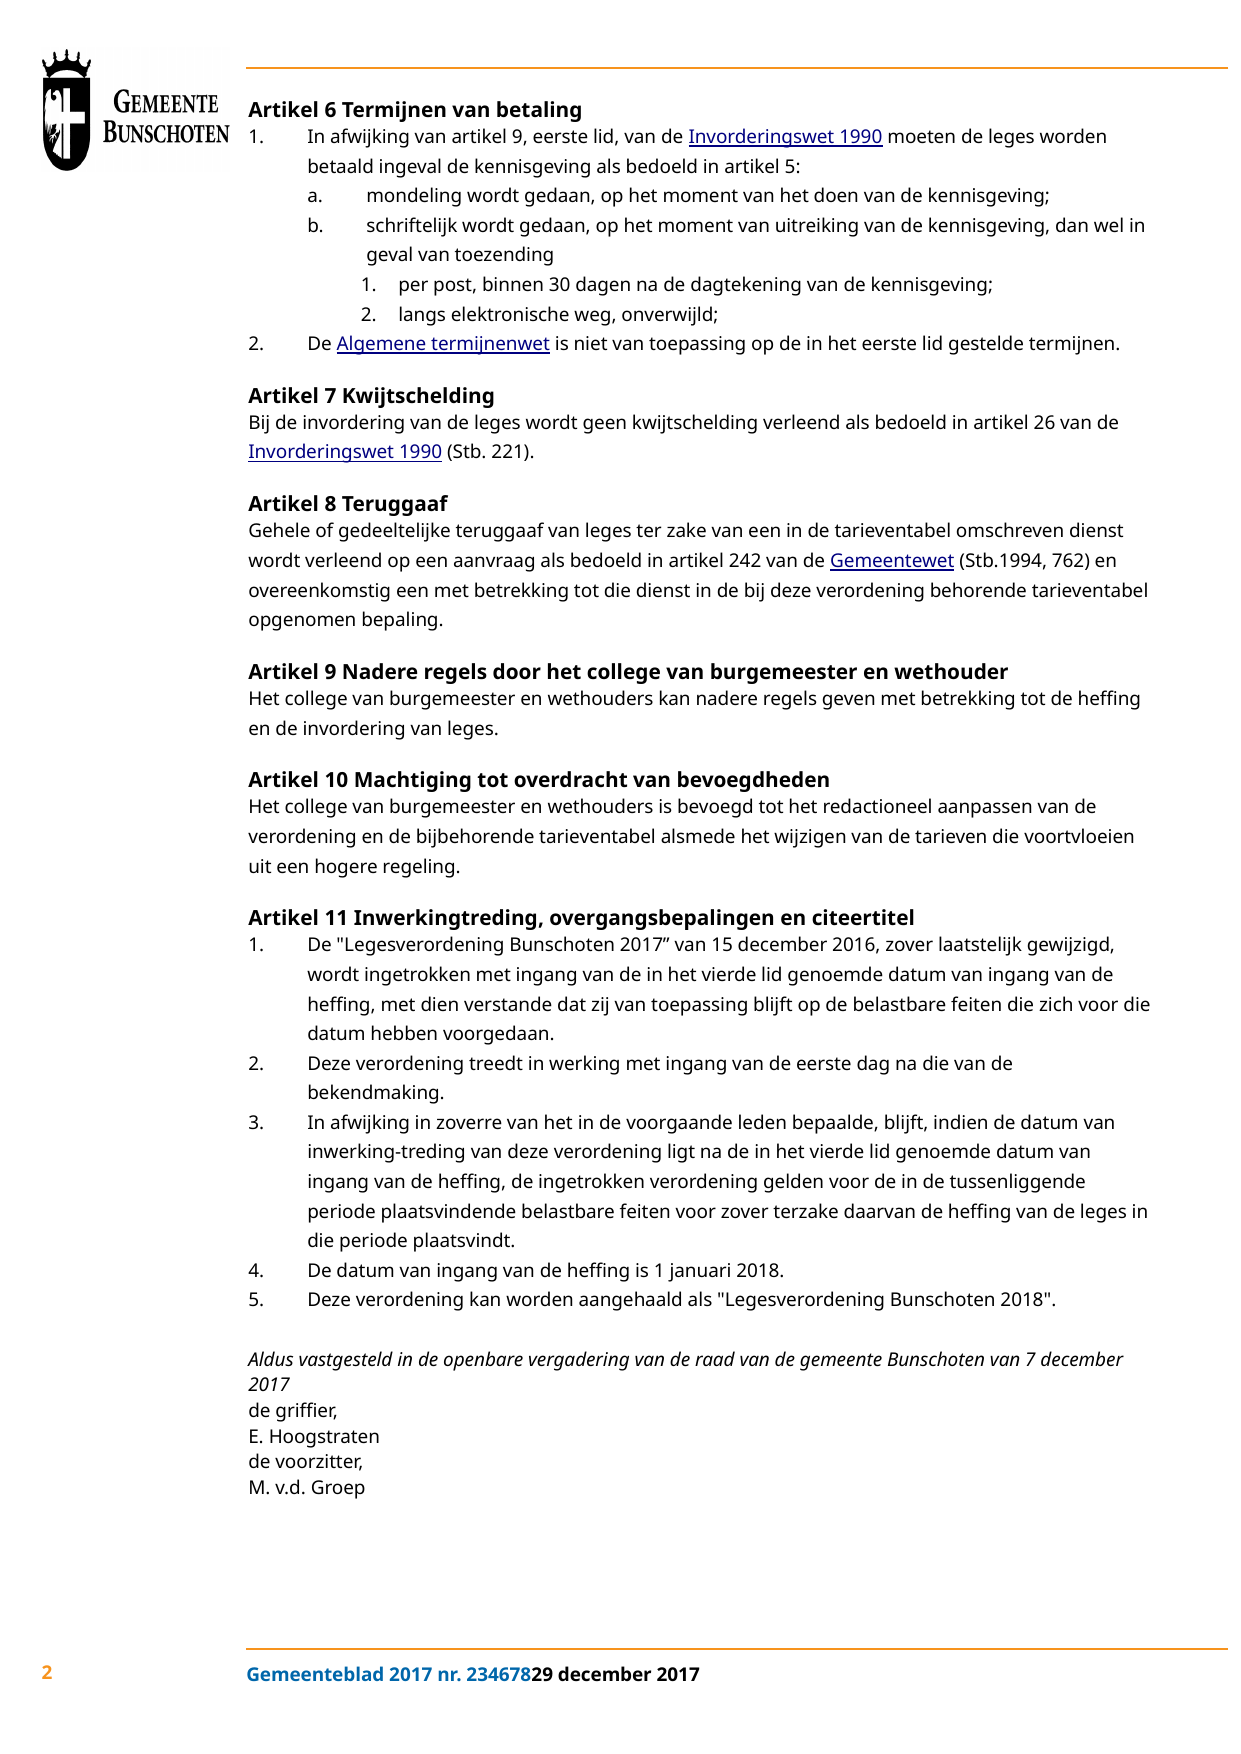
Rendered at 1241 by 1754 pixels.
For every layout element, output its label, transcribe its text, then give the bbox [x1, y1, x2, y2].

list In afwijking in zoverre van het in de voorgaande leden bepaalde, blijft, indien de datum van inwerking-treding van deze verordening ligt na de in het vierde lid genoemde datum van ingang van de heffing, de ingetrokken verordening gelden voor de in de tussenliggende periode plaatsvindende belastbare feiten voor zover terzake daarvan de heffing van de leges in die periode plaatsvindt. [248, 1109, 1152, 1253]
picture [41, 47, 231, 172]
text Artikel 11 Inwerkingtreding, overgangsbepalingen en citeertitel [248, 903, 1152, 932]
list schriftelijk wordt gedaan, op het moment van uitreiking van de kennisgeving, dan wel in geval van toezending [307, 212, 1152, 267]
text Gehele of gedeeltelijke teruggaaf van leges ter zake van een in de tarieventabel omschreven dienst wordt verleend op een aanvraag als bedoeld in artikel 242 van de Gemeentewet (Stb.1994, 762) en overeenkomstig een met betrekking tot die dienst in de bij deze verordening behorende tarieventabel opgenomen bepaling. [248, 518, 1152, 632]
text de voorzitter, [248, 1449, 1152, 1474]
list Deze verordening treedt in werking met ingang van de eerste dag na die van de bekendmaking. [248, 1050, 1152, 1105]
list In afwijking van artikel 9, eerste lid, van de Invorderingswet 1990 moeten de leges worden betaald ingeval de kennisgeving als bedoeld in artikel 5: [248, 123, 1152, 178]
text Het college van burgemeester en wethouders kan nadere regels geven met betrekking tot de heffing en de invordering van leges. [248, 685, 1152, 741]
text de griffier, [248, 1397, 1152, 1423]
text Aldus vastgesteld in de openbare vergadering van de raad van de gemeente Bunschoten van 7 december 2017 [248, 1346, 1152, 1397]
text Artikel 7 Kwijtschelding [248, 381, 1152, 409]
text E. Hoogstraten [248, 1423, 1152, 1449]
text Artikel 9 Nadere regels door het college van burgemeester en wethouder [248, 657, 1152, 685]
text Artikel 8 Teruggaaf [248, 489, 1152, 518]
text Artikel 10 Machtiging tot overdracht van bevoegdheden [248, 765, 1152, 794]
text Artikel 6 Termijnen van betaling [248, 95, 1152, 123]
list langs elektronische weg, onverwijld; [361, 301, 1152, 326]
text Bij de invordering van de leges wordt geen kwijtschelding verleend als bedoeld in artikel 26 van de Invorderingswet 1990 (Stb. 221). [248, 409, 1152, 464]
list per post, binnen 30 dagen na de dagtekening van de kennisgeving; [361, 271, 1152, 297]
list mondeling wordt gedaan, op het moment van het doen van de kennisgeving; [307, 182, 1152, 208]
list Deze verordening kan worden aangehaald als "Legesverordening Bunschoten 2018". [248, 1287, 1152, 1312]
list De "Legesverordening Bunschoten 2017” van 15 december 2016, zover laatstelijk gewijzigd, wordt ingetrokken met ingang van de in het vierde lid genoemde datum van ingang van de heffing, met dien verstande dat zij van toepassing blijft op de belastbare feiten die zich voor die datum hebben voorgedaan. [248, 932, 1152, 1046]
list De Algemene termijnenwet is niet van toepassing op de in het eerste lid gestelde termijnen. [248, 330, 1152, 356]
text Het college van burgemeester en wethouders is bevoegd tot het redactioneel aanpassen van de verordening en de bijbehorende tarieventabel alsmede het wijzigen van de tarieven die voortvloeien uit een hogere regeling. [248, 794, 1152, 878]
list De datum van ingang van de heffing is 1 januari 2018. [248, 1257, 1152, 1283]
text M. v.d. Groep [248, 1474, 1152, 1500]
